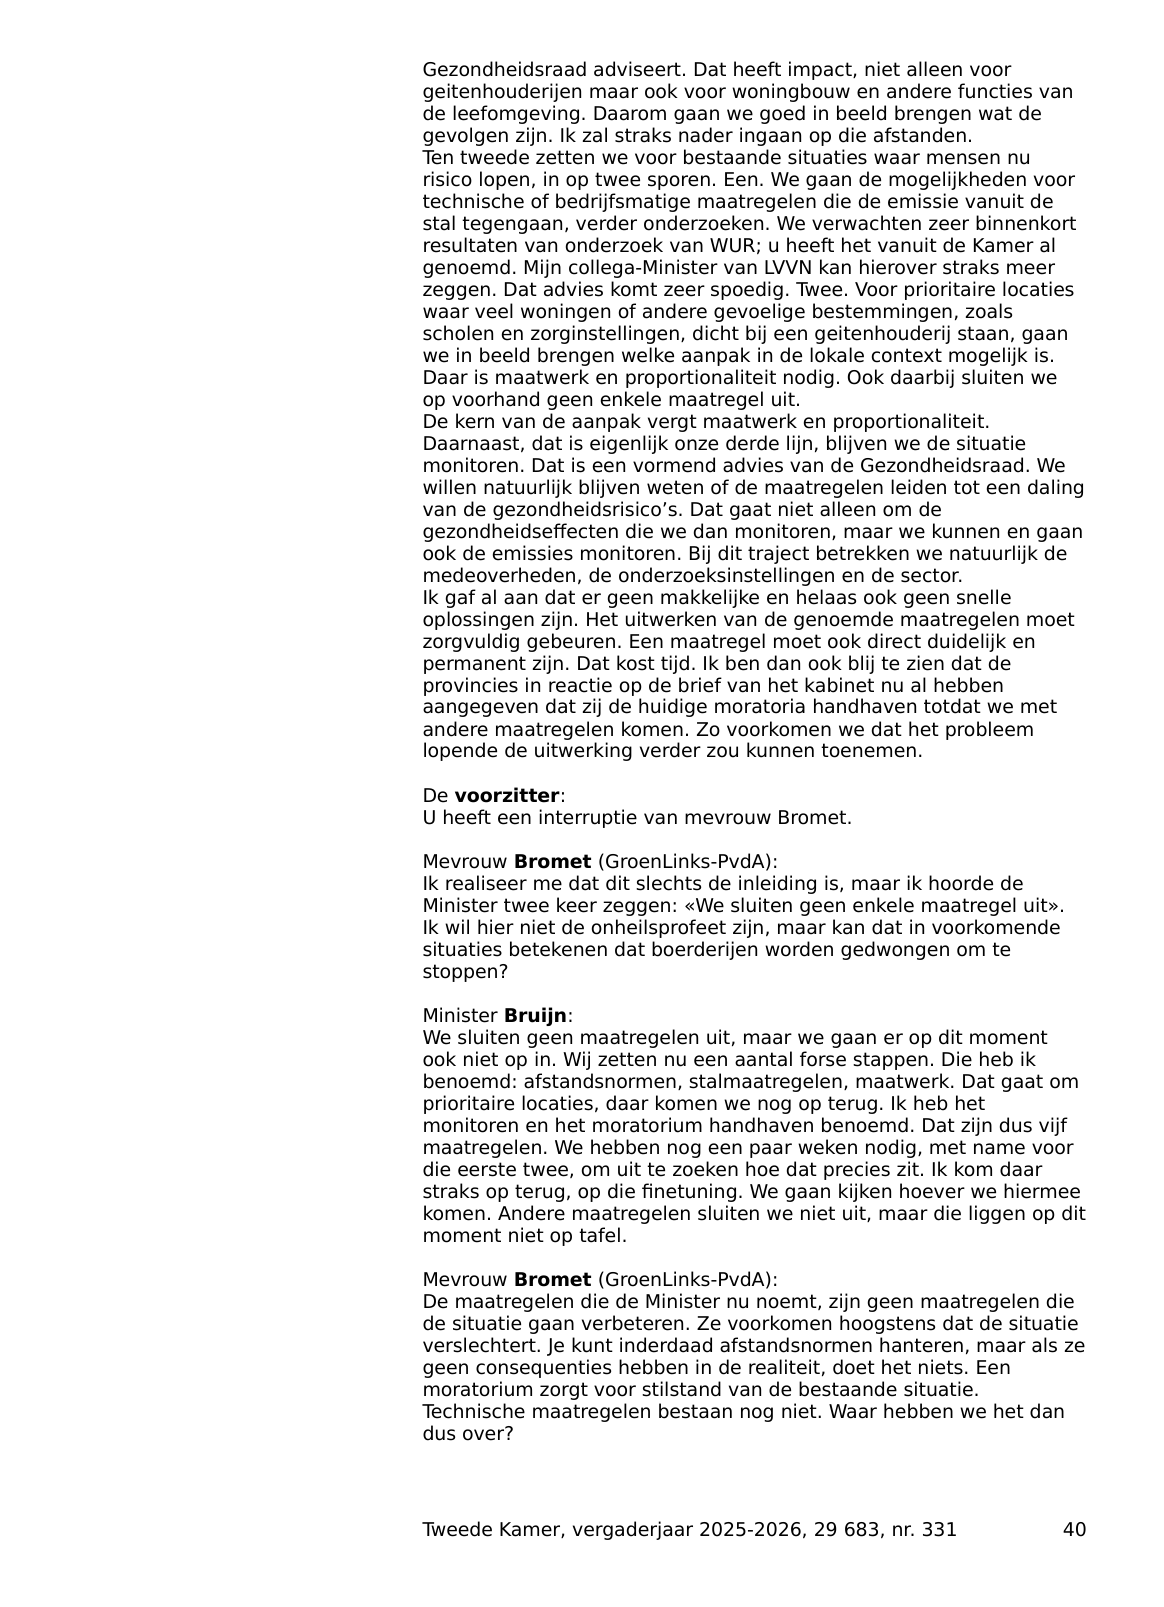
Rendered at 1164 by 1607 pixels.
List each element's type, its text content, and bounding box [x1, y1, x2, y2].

text De maatregelen die de Minister nu noemt, zijn geen maatregelen die de situatie gaan verbeteren. Ze voorkomen hoogstens dat de situatie verslechtert. Je kunt inderdaad afstandsnormen hanteren, maar als ze geen consequenties hebben in de realiteit, doet het niets. Een moratorium zorgt voor stilstand van de bestaande situatie. Technische maatregelen bestaan nog niet. Waar hebben we het dan dus over? [422, 1291, 1087, 1444]
text U heeft een interruptie van mevrouw Bromet. [422, 807, 1087, 828]
text De kern van de aanpak vergt maatwerk en proportionaliteit. Daarnaast, dat is eigenlijk onze derde lijn, blijven we de situatie monitoren. Dat is een vormend advies van de Gezondheidsraad. We willen natuurlijk blijven weten of de maatregelen leiden tot een daling van de gezondheidsrisico’s. Dat gaat niet alleen om de gezondheidseffecten die we dan monitoren, maar we kunnen en gaan ook de emissies monitoren. Bij dit traject betrekken we natuurlijk de medeoverheden, de onderzoeksinstellingen en de sector. [422, 411, 1087, 587]
text Ik gaf al aan dat er geen makkelijke en helaas ook geen snelle oplossingen zijn. Het uitwerken van de genoemde maatregelen moet zorgvuldig gebeuren. Een maatregel moet ook direct duidelijk en permanent zijn. Dat kost tijd. Ik ben dan ook blij te zien dat de provincies in reactie op de brief van het kabinet nu al hebben aangegeven dat zij de huidige moratoria handhaven totdat we met andere maatregelen komen. Zo voorkomen we dat het probleem lopende de uitwerking verder zou kunnen toenemen. [422, 587, 1087, 762]
text Gezondheidsraad adviseert. Dat heeft impact, niet alleen voor geitenhouderijen maar ook voor woningbouw en andere functies van de leefomgeving. Daarom gaan we goed in beeld brengen wat de gevolgen zijn. Ik zal straks nader ingaan op die afstanden. [422, 59, 1087, 147]
text We sluiten geen maatregelen uit, maar we gaan er op dit moment ook niet op in. Wij zetten nu een aantal forse stappen. Die heb ik benoemd: afstandsnormen, stalmaatregelen, maatwerk. Dat gaat om prioritaire locaties, daar komen we nog op terug. Ik heb het monitoren en het moratorium handhaven benoemd. Dat zijn dus vijf maatregelen. We hebben nog een paar weken nodig, met name voor die eerste twee, om uit te zoeken hoe dat precies zit. Ik kom daar straks op terug, op die finetuning. We gaan kijken hoever we hiermee komen. Andere maatregelen sluiten we niet uit, maar die liggen op dit moment niet op tafel. [422, 1027, 1087, 1247]
text De voorzitter: [422, 784, 1087, 807]
text Ik realiseer me dat dit slechts de inleiding is, maar ik hoorde de Minister twee keer zeggen: «We sluiten geen enkele maatregel uit». Ik wil hier niet de onheilsprofeet zijn, maar kan dat in voorkomende situaties betekenen dat boerderijen worden gedwongen om te stoppen? [422, 873, 1087, 983]
text Minister Bruijn: [422, 1005, 1087, 1027]
text Ten tweede zetten we voor bestaande situaties waar mensen nu risico lopen, in op twee sporen. Een. We gaan de mogelijkheden voor technische of bedrijfsmatige maatregelen die de emissie vanuit de stal tegengaan, verder onderzoeken. We verwachten zeer binnenkort resultaten van onderzoek van WUR; u heeft het vanuit de Kamer al genoemd. Mijn collega-Minister van LVVN kan hierover straks meer zeggen. Dat advies komt zeer spoedig. Twee. Voor prioritaire locaties waar veel woningen of andere gevoelige bestemmingen, zoals scholen en zorginstellingen, dicht bij een geitenhouderij staan, gaan we in beeld brengen welke aanpak in de lokale context mogelijk is. Daar is maatwerk en proportionaliteit nodig. Ook daarbij sluiten we op voorhand geen enkele maatregel uit. [422, 147, 1087, 411]
text Mevrouw Bromet (GroenLinks-PvdA): [422, 851, 1087, 873]
text Mevrouw Bromet (GroenLinks-PvdA): [422, 1269, 1087, 1291]
